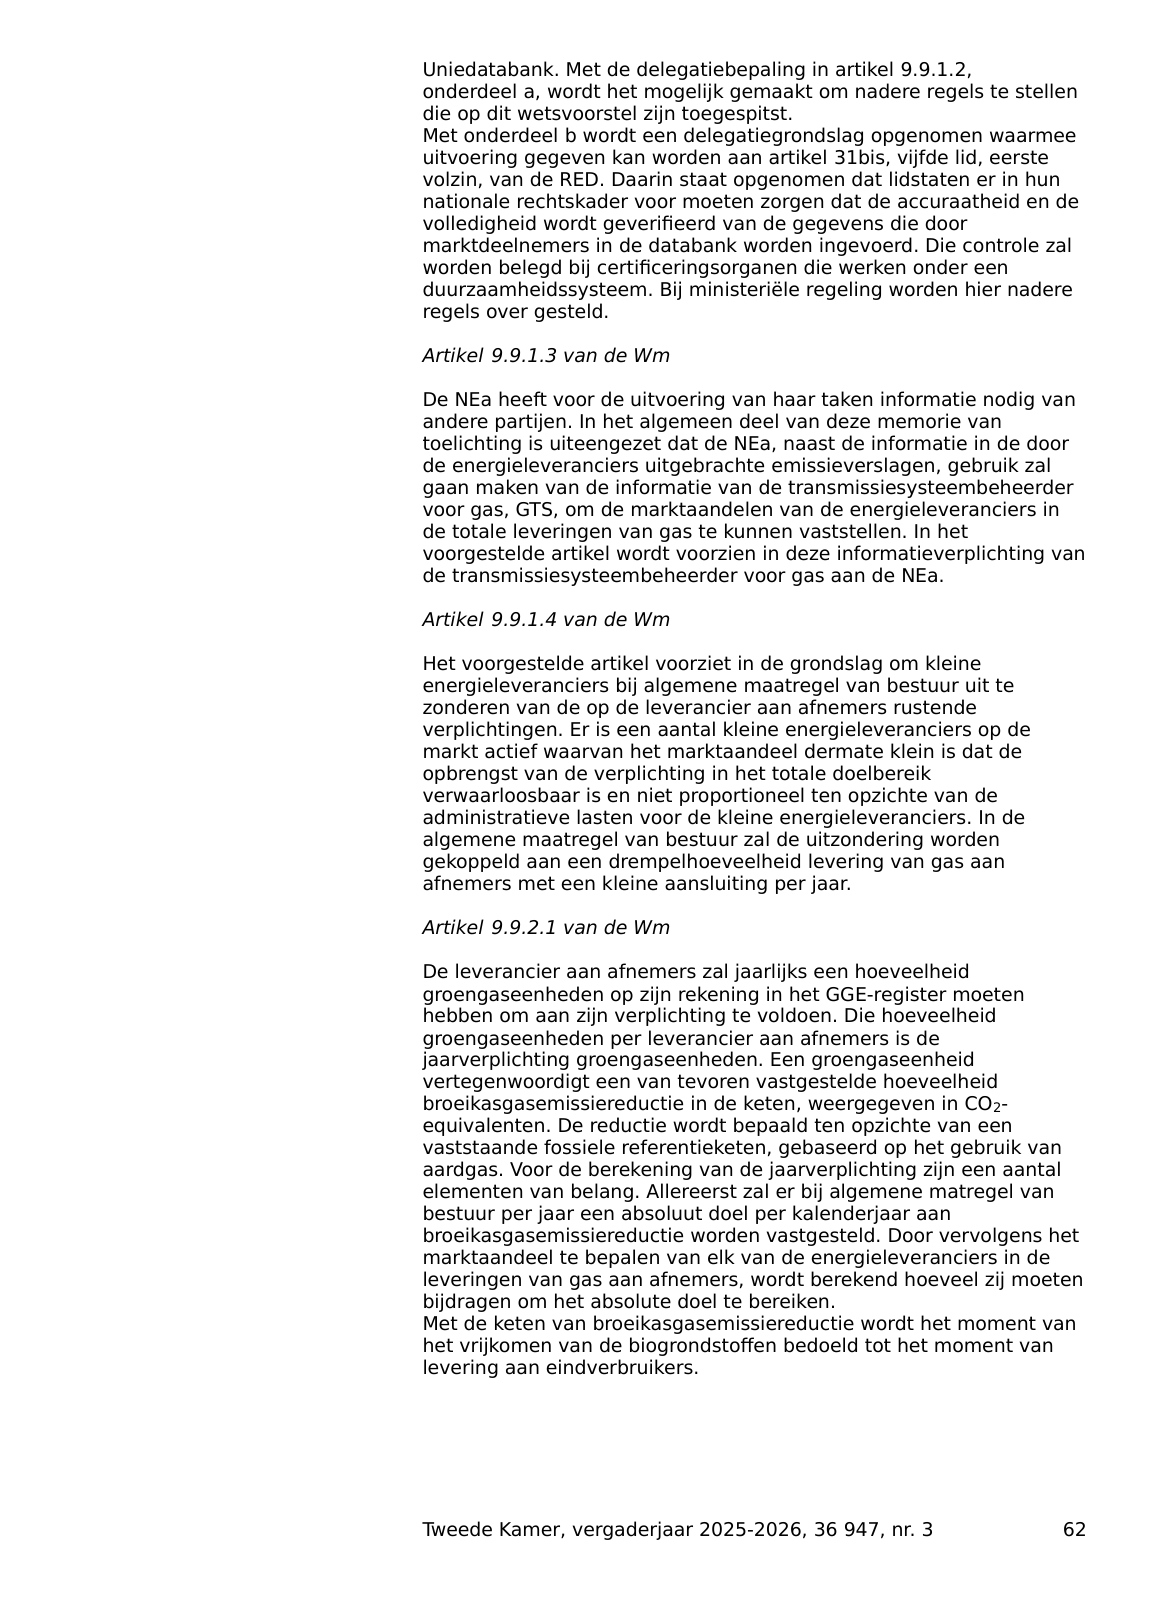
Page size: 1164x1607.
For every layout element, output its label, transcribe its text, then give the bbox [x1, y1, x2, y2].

text Uniedatabank. Met de delegatiebepaling in artikel 9.9.1.2, onderdeel a, wordt het mogelijk gemaakt om nadere regels te stellen die op dit wetsvoorstel zijn toegespitst. [422, 59, 1087, 125]
text Het voorgestelde artikel voorziet in de grondslag om kleine energieleveranciers bij algemene maatregel van bestuur uit te zonderen van de op de leverancier aan afnemers rustende verplichtingen. Er is een aantal kleine energieleveranciers op de markt actief waarvan het marktaandeel dermate klein is dat de opbrengst van de verplichting in het totale doelbereik verwaarloosbaar is en niet proportioneel ten opzichte van de administratieve lasten voor de kleine energieleveranciers. In de algemene maatregel van bestuur zal de uitzondering worden gekoppeld aan een drempelhoeveelheid levering van gas aan afnemers met een kleine aansluiting per jaar. [422, 653, 1087, 895]
text Met de keten van broeikasgasemissiereductie wordt het moment van het vrijkomen van de biogrondstoffen bedoeld tot het moment van levering aan eindverbruikers. [422, 1313, 1087, 1379]
subtitle Artikel 9.9.1.3 van de Wm [422, 345, 1087, 367]
text Met onderdeel b wordt een delegatiegrondslag opgenomen waarmee uitvoering gegeven kan worden aan artikel 31bis, vijfde lid, eerste volzin, van de RED. Daarin staat opgenomen dat lidstaten er in hun nationale rechtskader voor moeten zorgen dat de accuraatheid en de volledigheid wordt geverifieerd van de gegevens die door marktdeelnemers in de databank worden ingevoerd. Die controle zal worden belegd bij certificeringsorganen die werken onder een duurzaamheidssysteem. Bij ministeriële regeling worden hier nadere regels over gesteld. [422, 125, 1087, 323]
subtitle Artikel 9.9.2.1 van de Wm [422, 917, 1087, 939]
text De leverancier aan afnemers zal jaarlijks een hoeveelheid groengaseenheden op zijn rekening in het GGE-register moeten hebben om aan zijn verplichting te voldoen. Die hoeveelheid groengaseenheden per leverancier aan afnemers is de jaarverplichting groengaseenheden. Een groengaseenheid vertegenwoordigt een van tevoren vastgestelde hoeveelheid broeikasgasemissiereductie in de keten, weergegeven in CO2-equivalenten. De reductie wordt bepaald ten opzichte van een vaststaande fossiele referentieketen, gebaseerd op het gebruik van aardgas. Voor de berekening van de jaarverplichting zijn een aantal elementen van belang. Allereerst zal er bij algemene matregel van bestuur per jaar een absoluut doel per kalenderjaar aan broeikasgasemissiereductie worden vastgesteld. Door vervolgens het marktaandeel te bepalen van elk van de energieleveranciers in de leveringen van gas aan afnemers, wordt berekend hoeveel zij moeten bijdragen om het absolute doel te bereiken. [422, 961, 1087, 1313]
subtitle Artikel 9.9.1.4 van de Wm [422, 609, 1087, 631]
text De NEa heeft voor de uitvoering van haar taken informatie nodig van andere partijen. In het algemeen deel van deze memorie van toelichting is uiteengezet dat de NEa, naast de informatie in de door de energieleveranciers uitgebrachte emissieverslagen, gebruik zal gaan maken van de informatie van de transmissiesysteembeheerder voor gas, GTS, om de marktaandelen van de energieleveranciers in de totale leveringen van gas te kunnen vaststellen. In het voorgestelde artikel wordt voorzien in deze informatieverplichting van de transmissiesysteembeheerder voor gas aan de NEa. [422, 389, 1087, 587]
